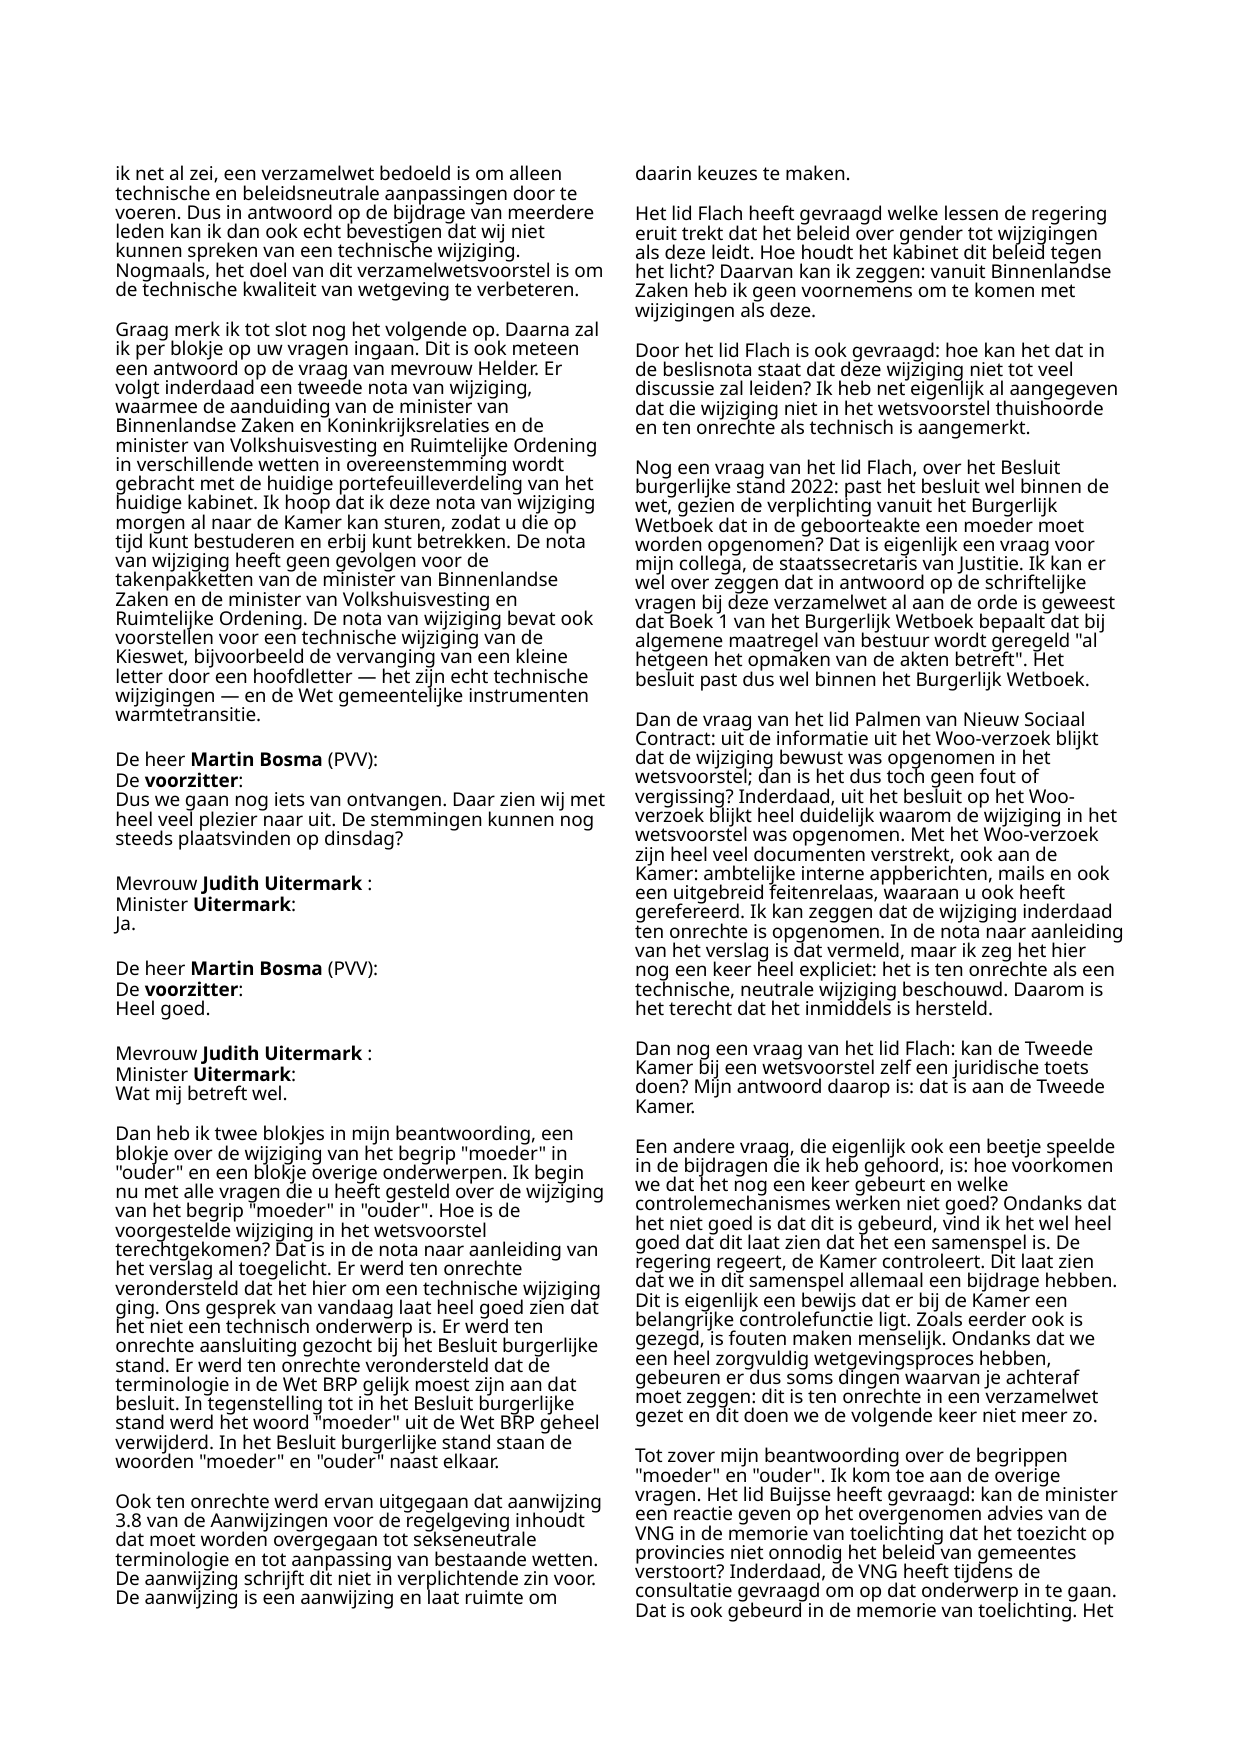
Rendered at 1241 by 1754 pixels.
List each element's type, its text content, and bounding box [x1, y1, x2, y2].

text Dus we gaan nog iets van ontvangen. Daar zien wij met heel veel plezier naar uit. De stemmingen kunnen nog steeds plaatsvinden op dinsdag? [115, 791, 605, 849]
text Nog een vraag van het lid Flach, over het Besluit burgerlijke stand 2022: past het besluit wel binnen de wet, gezien de verplichting vanuit het Burgerlijk Wetboek dat in de geboorteakte een moeder moet worden opgenomen? Dat is eigenlijk een vraag voor mijn collega, de staatssecretaris van Justitie. Ik kan er wel over zeggen dat in antwoord op de schriftelijke vragen bij deze verzamelwet al aan de orde is geweest dat Boek 1 van het Burgerlijk Wetboek bepaalt dat bij algemene maatregel van bestuur wordt geregeld "al hetgeen het opmaken van de akten betreft". Het besluit past dus wel binnen het Burgerlijk Wetboek. [635, 459, 1125, 690]
text Door het lid Flach is ook gevraagd: hoe kan het dat in de beslisnota staat dat deze wijziging niet tot veel discussie zal leiden? Ik heb net eigenlijk al aangegeven dat die wijziging niet in het wetsvoorstel thuishoorde en ten onrechte als technisch is aangemerkt. [635, 342, 1125, 438]
text Mevrouw Judith Uitermark : [115, 1040, 605, 1066]
text De voorzitter: [115, 772, 605, 791]
text Ja. [115, 915, 605, 934]
text Minister Uitermark: [115, 1066, 605, 1085]
text Graag merk ik tot slot nog het volgende op. Daarna zal ik per blokje op uw vragen ingaan. Dit is ook meteen een antwoord op de vraag van mevrouw Helder. Er volgt inderdaad een tweede nota van wijziging, waarmee de aanduiding van de minister van Binnenlandse Zaken en Koninkrijksrelaties en de minister van Volkshuisvesting en Ruimtelijke Ordening in verschillende wetten in overeenstemming wordt gebracht met de huidige portefeuilleverdeling van het huidige kabinet. Ik hoop dat ik deze nota van wijziging morgen al naar de Kamer kan sturen, zodat u die op tijd kunt bestuderen en erbij kunt betrekken. De nota van wijziging heeft geen gevolgen voor de takenpakketten van de minister van Binnenlandse Zaken en de minister van Volkshuisvesting en Ruimtelijke Ordening. De nota van wijziging bevat ook voorstellen voor een technische wijziging van de Kieswet, bijvoorbeeld de vervanging van een kleine letter door een hoofdletter — het zijn echt technische wijzigingen — en de Wet gemeentelijke instrumenten warmtetransitie. [115, 321, 605, 726]
text Ook ten onrechte werd ervan uitgegaan dat aanwijzing 3.8 van de Aanwijzingen voor de regelgeving inhoudt dat moet worden overgegaan tot sekseneutrale terminologie en tot aanpassing van bestaande wetten. De aanwijzing schrijft dit niet in verplichtende zin voor. De aanwijzing is een aanwijzing en laat ruimte om [115, 1493, 605, 1608]
text Dan nog een vraag van het lid Flach: kan de Tweede Kamer bij een wetsvoorstel zelf een juridische toets doen? Mijn antwoord daarop is: dat is aan de Tweede Kamer. [635, 1040, 1125, 1117]
text De voorzitter: [115, 981, 605, 1000]
text Dan heb ik twee blokjes in mijn beantwoording, een blokje over de wijziging van het begrip "moeder" in "ouder" en een blokje overige onderwerpen. Ik begin nu met alle vragen die u heeft gesteld over de wijziging van het begrip "moeder" in "ouder". Hoe is de voorgestelde wijziging in het wetsvoorstel terechtgekomen? Dat is in de nota naar aanleiding van het verslag al toegelicht. Er werd ten onrechte verondersteld dat het hier om een technische wijziging ging. Ons gesprek van vandaag laat heel goed zien dat het niet een technisch onderwerp is. Er werd ten onrechte aansluiting gezocht bij het Besluit burgerlijke stand. Er werd ten onrechte verondersteld dat de terminologie in de Wet BRP gelijk moest zijn aan dat besluit. In tegenstelling tot in het Besluit burgerlijke stand werd het woord "moeder" uit de Wet BRP geheel verwijderd. In het Besluit burgerlijke stand staan de woorden "moeder" en "ouder" naast elkaar. [115, 1125, 605, 1472]
text ik net al zei, een verzamelwet bedoeld is om alleen technische en beleidsneutrale aanpassingen door te voeren. Dus in antwoord op de bijdrage van meerdere leden kan ik dan ook echt bevestigen dat wij niet kunnen spreken van een technische wijziging. Nogmaals, het doel van dit verzamelwetsvoorstel is om de technische kwaliteit van wetgeving te verbeteren. [115, 165, 605, 300]
text De heer Martin Bosma (PVV): [115, 955, 605, 981]
text Minister Uitermark: [115, 896, 605, 915]
text Heel goed. [115, 1000, 605, 1019]
text Het lid Flach heeft gevraagd welke lessen de regering eruit trekt dat het beleid over gender tot wijzigingen als deze leidt. Hoe houdt het kabinet dit beleid tegen het licht? Daarvan kan ik zeggen: vanuit Binnenlandse Zaken heb ik geen voornemens om te komen met wijzigingen als deze. [635, 205, 1125, 321]
text Een andere vraag, die eigenlijk ook een beetje speelde in de bijdragen die ik heb gehoord, is: hoe voorkomen we dat het nog een keer gebeurt en welke controlemechanismes werken niet goed? Ondanks dat het niet goed is dat dit is gebeurd, vind ik het wel heel goed dat dit laat zien dat het een samenspel is. De regering regeert, de Kamer controleert. Dit laat zien dat we in dit samenspel allemaal een bijdrage hebben. Dit is eigenlijk een bewijs dat er bij de Kamer een belangrijke controlefunctie ligt. Zoals eerder ook is gezegd, is fouten maken menselijk. Ondanks dat we een heel zorgvuldig wetgevingsproces hebben, gebeuren er dus soms dingen waarvan je achteraf moet zeggen: dit is ten onrechte in een verzamelwet gezet en dit doen we de volgende keer niet meer zo. [635, 1138, 1125, 1427]
text Mevrouw Judith Uitermark : [115, 870, 605, 896]
text Dan de vraag van het lid Palmen van Nieuw Sociaal Contract: uit de informatie uit het Woo-verzoek blijkt dat de wijziging bewust was opgenomen in het wetsvoorstel; dan is het dus toch geen fout of vergissing? Inderdaad, uit het besluit op het Woo-verzoek blijkt heel duidelijk waarom de wijziging in het wetsvoorstel was opgenomen. Met het Woo-verzoek zijn heel veel documenten verstrekt, ook aan de Kamer: ambtelijke interne appberichten, mails en ook een uitgebreid feitenrelaas, waaraan u ook heeft gerefereerd. Ik kan zeggen dat de wijziging inderdaad ten onrechte is opgenomen. In de nota naar aanleiding van het verslag is dat vermeld, maar ik zeg het hier nog een keer heel expliciet: het is ten onrechte als een technische, neutrale wijziging beschouwd. Daarom is het terecht dat het inmiddels is hersteld. [635, 711, 1125, 1019]
text daarin keuzes te maken. [635, 165, 1125, 184]
text Wat mij betreft wel. [115, 1085, 605, 1104]
text De heer Martin Bosma (PVV): [115, 746, 605, 772]
text Tot zover mijn beantwoording over de begrippen "moeder" en "ouder". Ik kom toe aan de overige vragen. Het lid Buijsse heeft gevraagd: kan de minister een reactie geven op het overgenomen advies van de VNG in de memorie van toelichting dat het toezicht op provincies niet onnodig het beleid van gemeentes verstoort? Inderdaad, de VNG heeft tijdens de consultatie gevraagd om op dat onderwerp in te gaan. Dat is ook gebeurd in de memorie van toelichting. Het [635, 1447, 1125, 1621]
